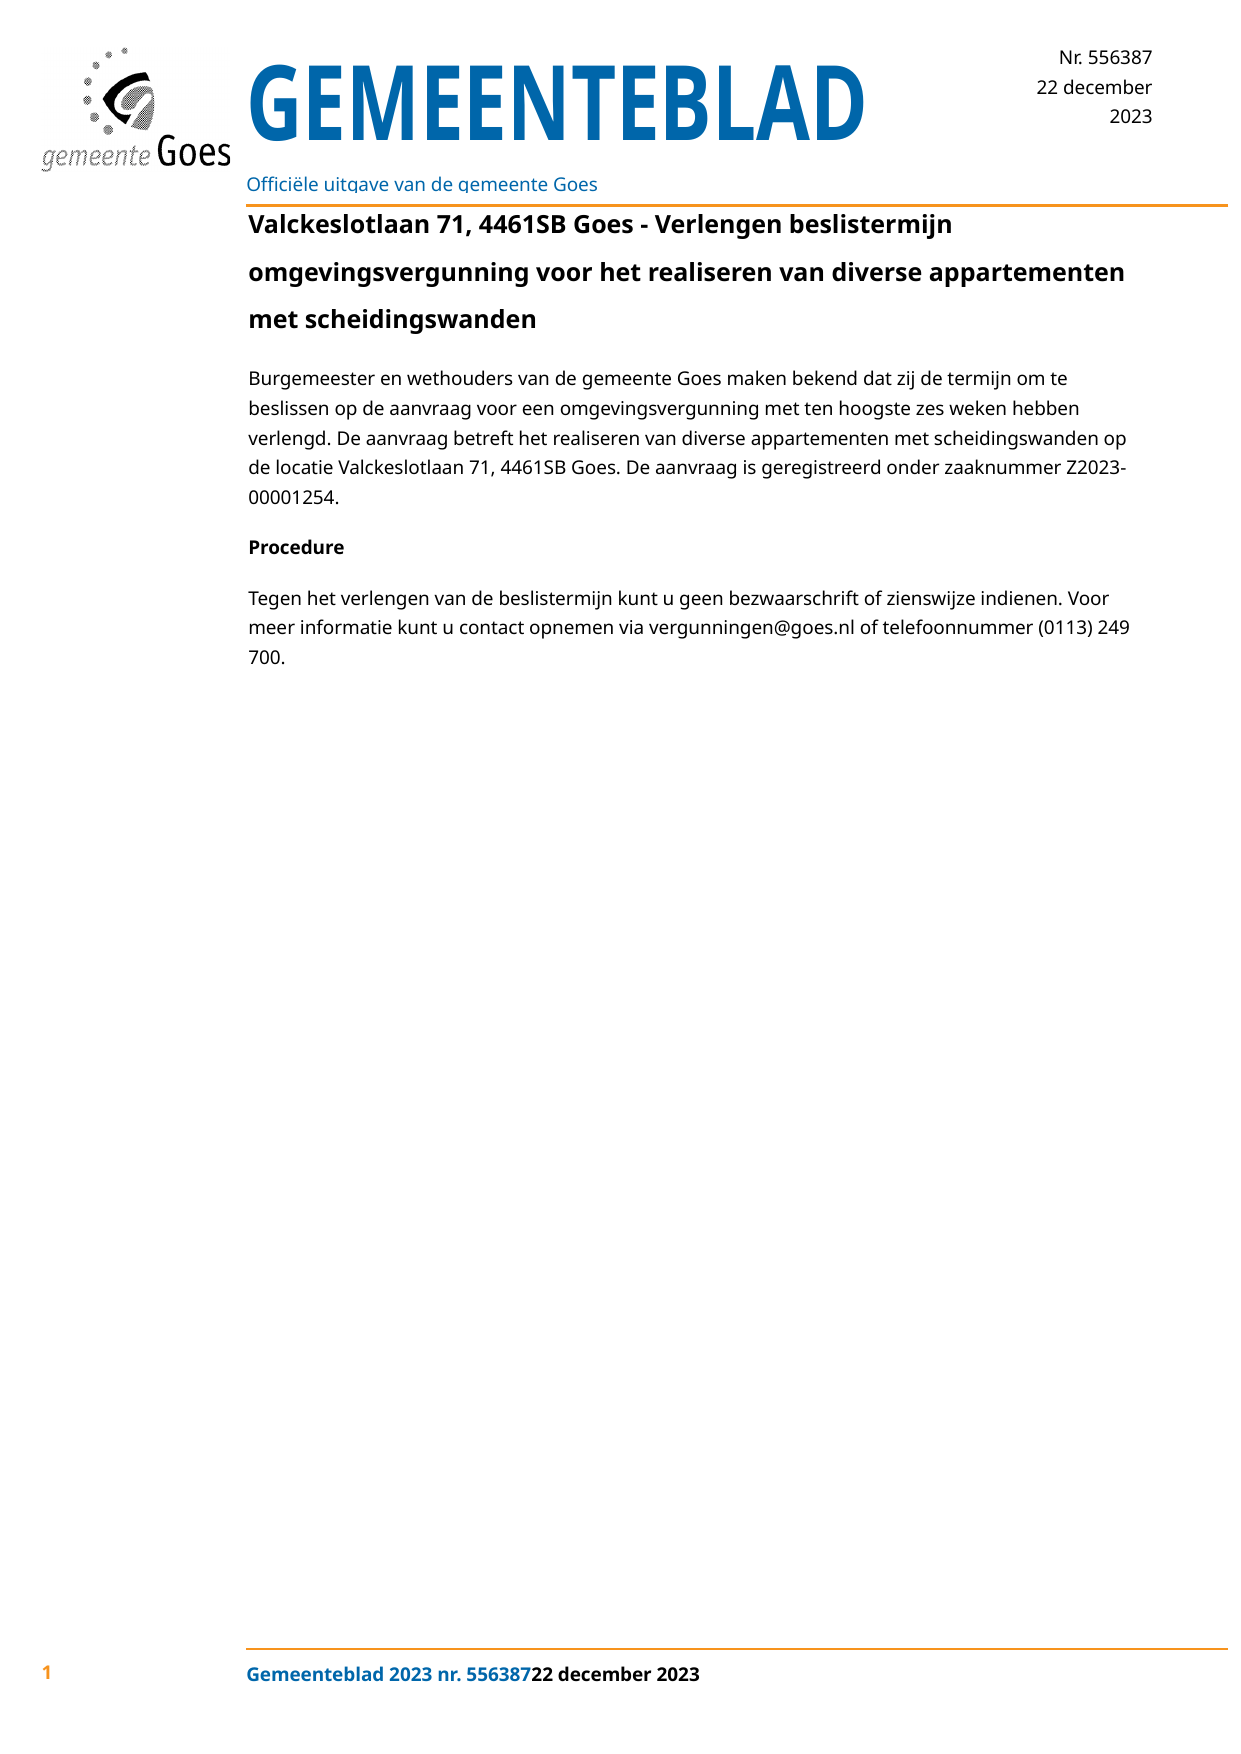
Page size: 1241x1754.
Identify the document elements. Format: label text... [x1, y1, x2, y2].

picture [41, 47, 231, 172]
text Tegen het verlengen van de beslistermijn kunt u geen bezwaarschrift of zienswijze indienen. Voor meer informatie kunt u contact opnemen via vergunningen@goes.nl of telefoonnummer (0113) 249 700. [248, 585, 1152, 669]
text Valckeslotlaan 71, 4461SB Goes - Verlengen beslistermijn omgevingsvergunning voor het realiseren van diverse appartementen met scheidingswanden [248, 207, 1152, 336]
text Procedure [248, 534, 1152, 560]
text Burgemeester en wethouders van de gemeente Goes maken bekend dat zij de termijn om te beslissen op de aanvraag voor een omgevingsvergunning met ten hoogste zes weken hebben verlengd. De aanvraag betreft het realiseren van diverse appartementen met scheidingswanden op de locatie Valckeslotlaan 71, 4461SB Goes. De aanvraag is geregistreerd onder zaaknummer Z2023-00001254. [248, 366, 1152, 509]
